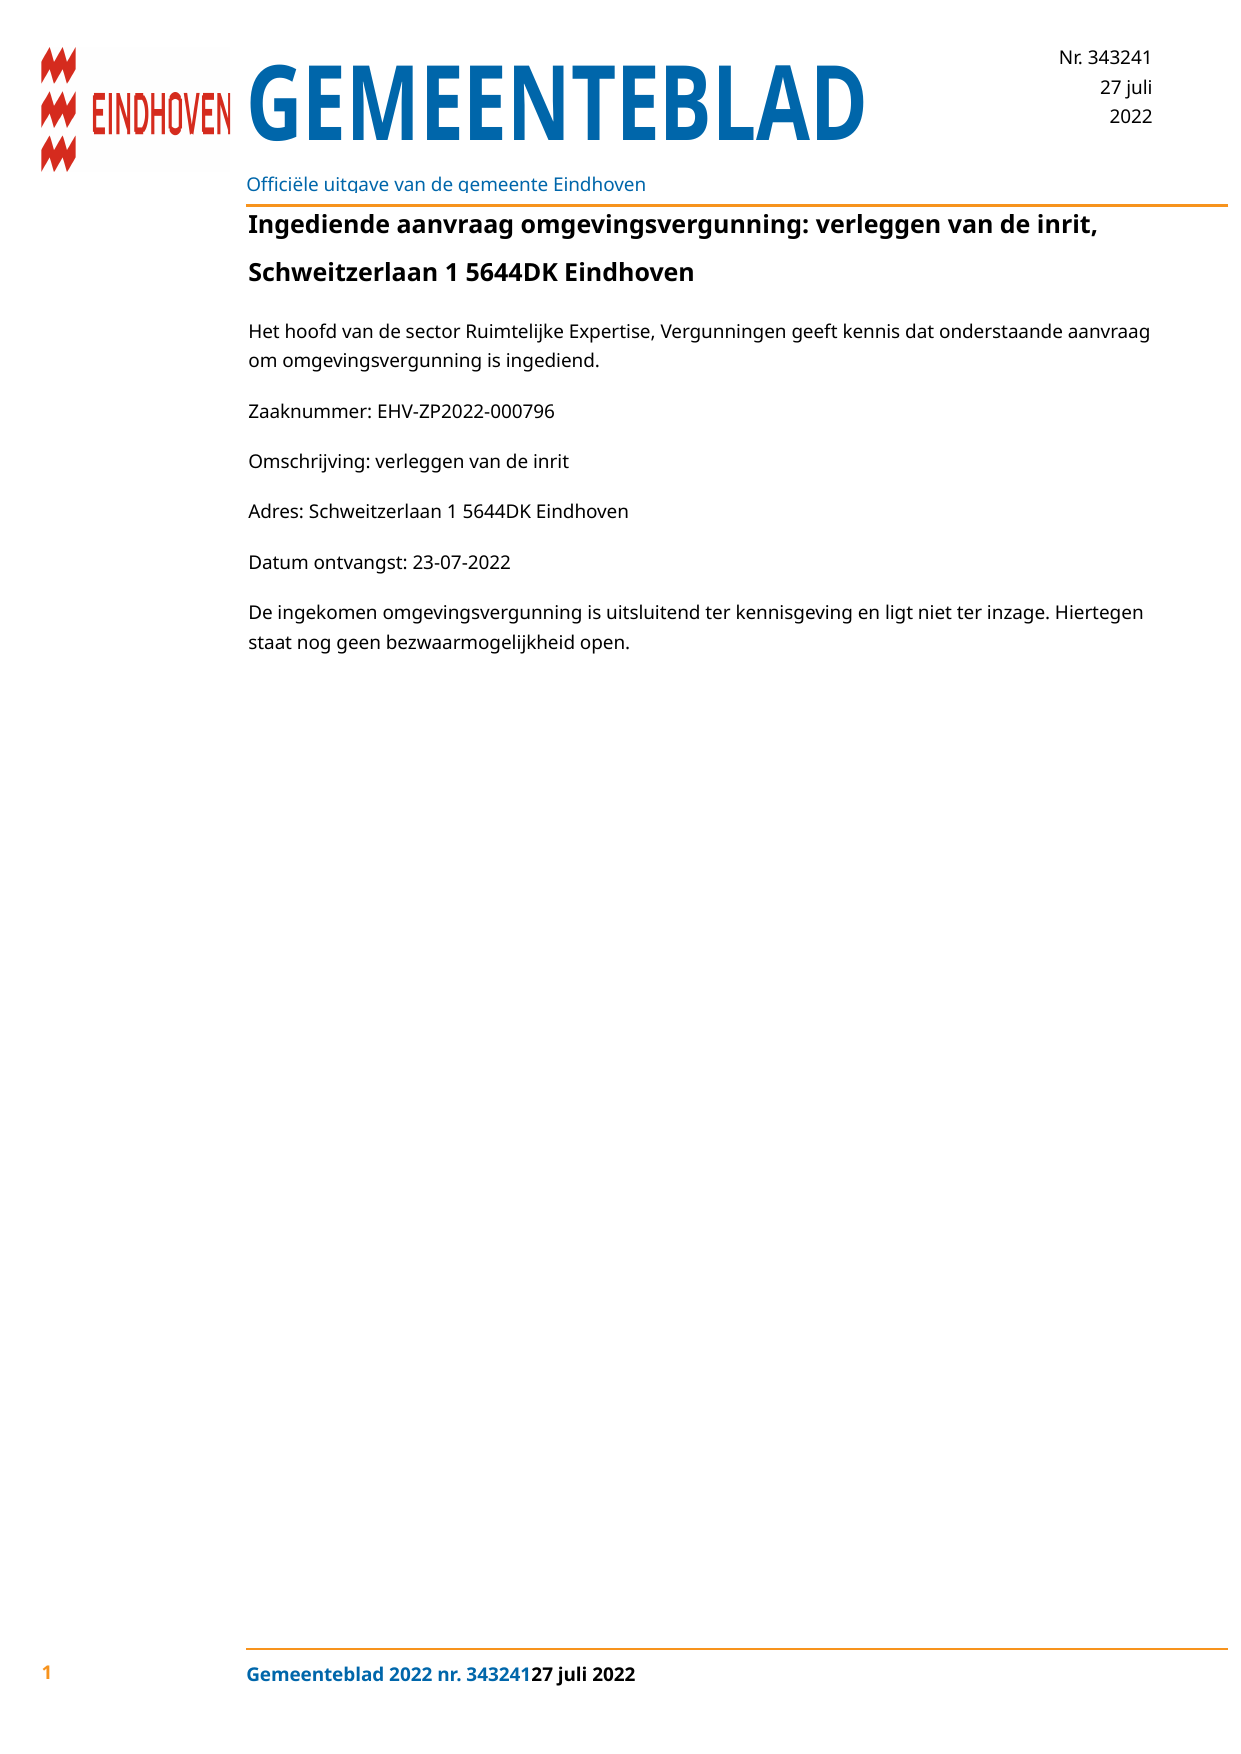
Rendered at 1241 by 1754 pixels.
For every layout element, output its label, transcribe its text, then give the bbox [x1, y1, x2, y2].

text Het hoofd van de sector Ruimtelijke Expertise, Vergunningen geeft kennis dat onderstaande aanvraag om omgevingsvergunning is ingediend. [248, 318, 1152, 373]
text Datum ontvangst: 23-07-2022 [248, 549, 1152, 575]
picture [41, 47, 231, 172]
text Ingediende aanvraag omgevingsvergunning: verleggen van de inrit, Schweitzerlaan 1 5644DK Eindhoven [248, 207, 1152, 288]
text Zaaknummer: EHV-ZP2022-000796 [248, 398, 1152, 424]
text De ingekomen omgevingsvergunning is uitsluitend ter kennisgeving en ligt niet ter inzage. Hiertegen staat nog geen bezwaarmogelijkheid open. [248, 599, 1152, 655]
text Adres: Schweitzerlaan 1 5644DK Eindhoven [248, 499, 1152, 524]
text Omschrijving: verleggen van de inrit [248, 448, 1152, 474]
